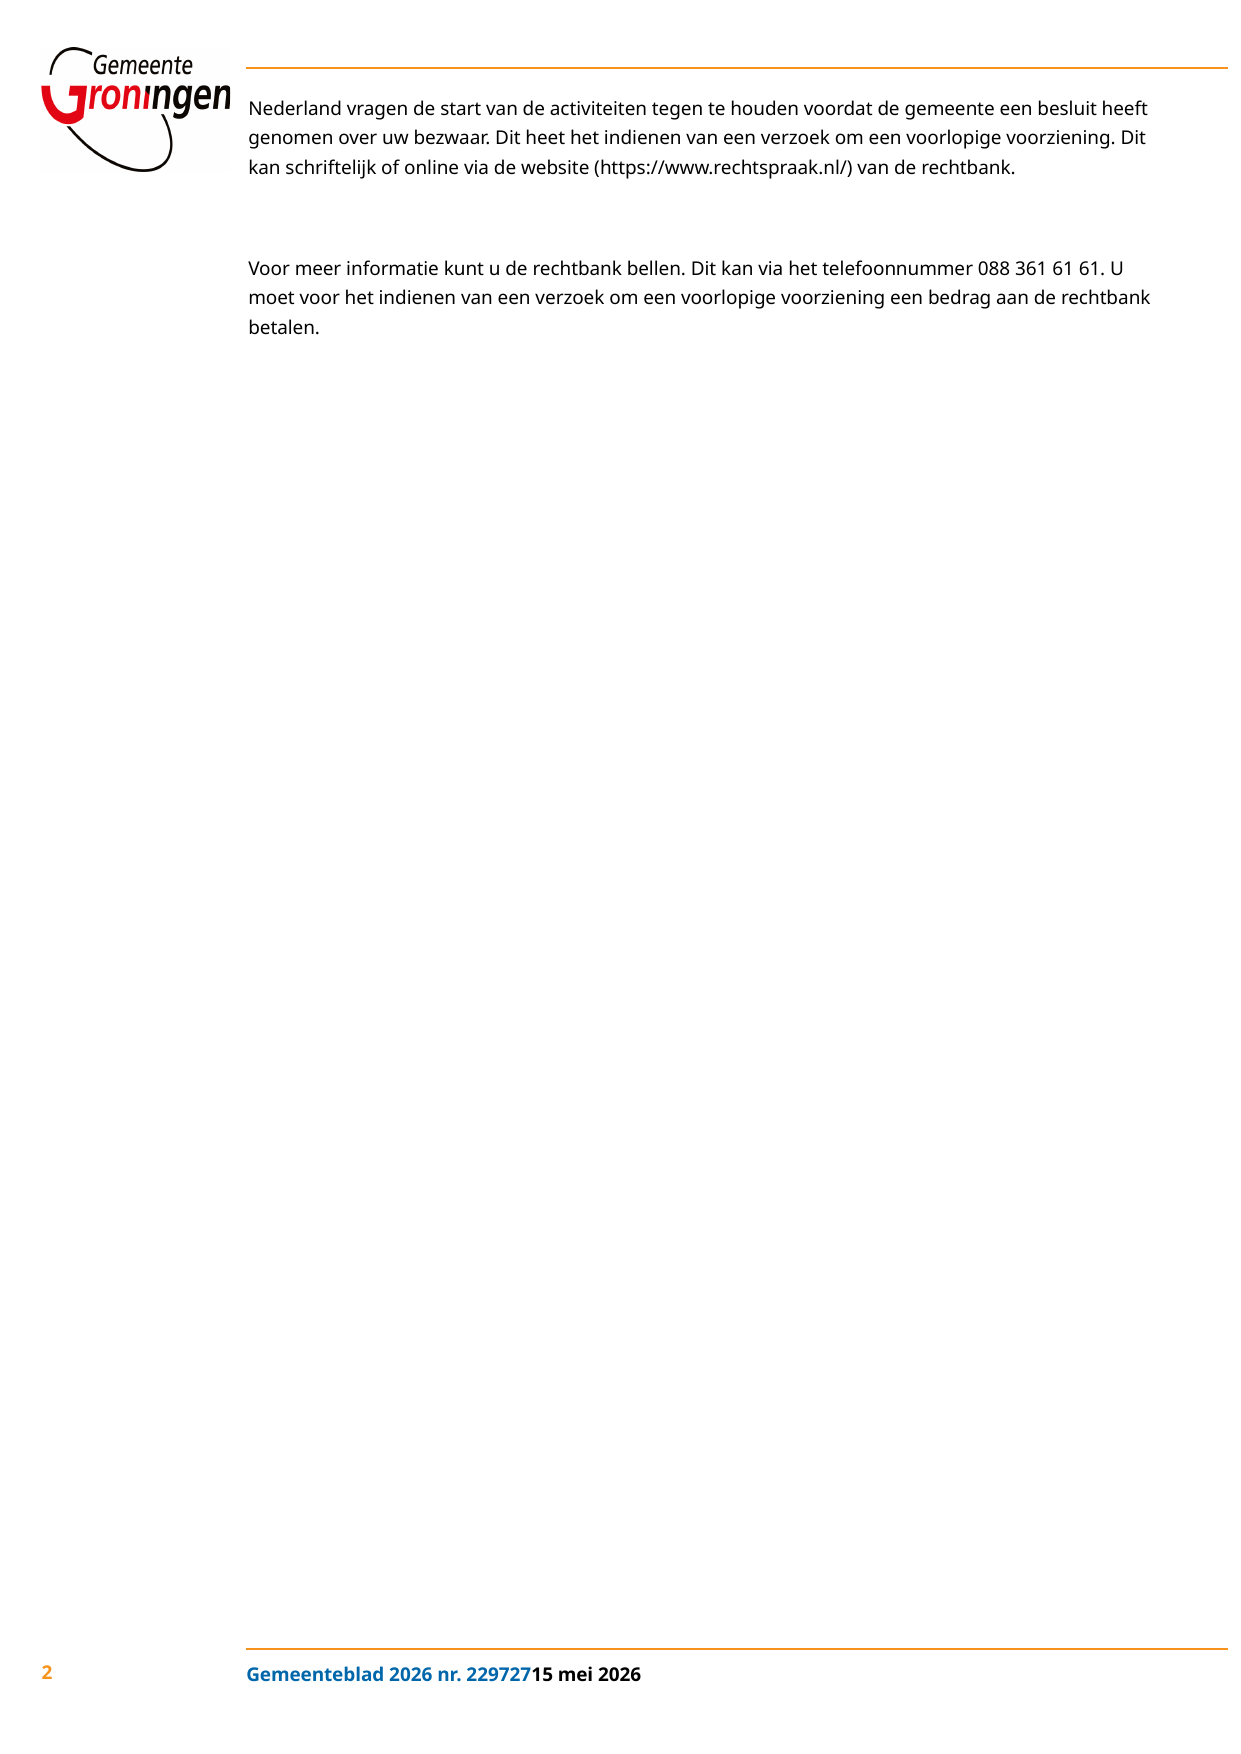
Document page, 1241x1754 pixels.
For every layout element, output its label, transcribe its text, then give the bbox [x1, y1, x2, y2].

text Nederland vragen de start van de activiteiten tegen te houden voordat de gemeente een besluit heeft genomen over uw bezwaar. Dit heet het indienen van een verzoek om een voorlopige voorziening. Dit kan schriftelijk of online via de website (https://www.rechtspraak.nl/) van de rechtbank. [248, 95, 1152, 180]
text Voor meer informatie kunt u de rechtbank bellen. Dit kan via het telefoonnummer 088 361 61 61. U moet voor het indienen van een verzoek om een voorlopige voorziening een bedrag aan de rechtbank betalen. [248, 255, 1152, 340]
picture [41, 47, 231, 172]
